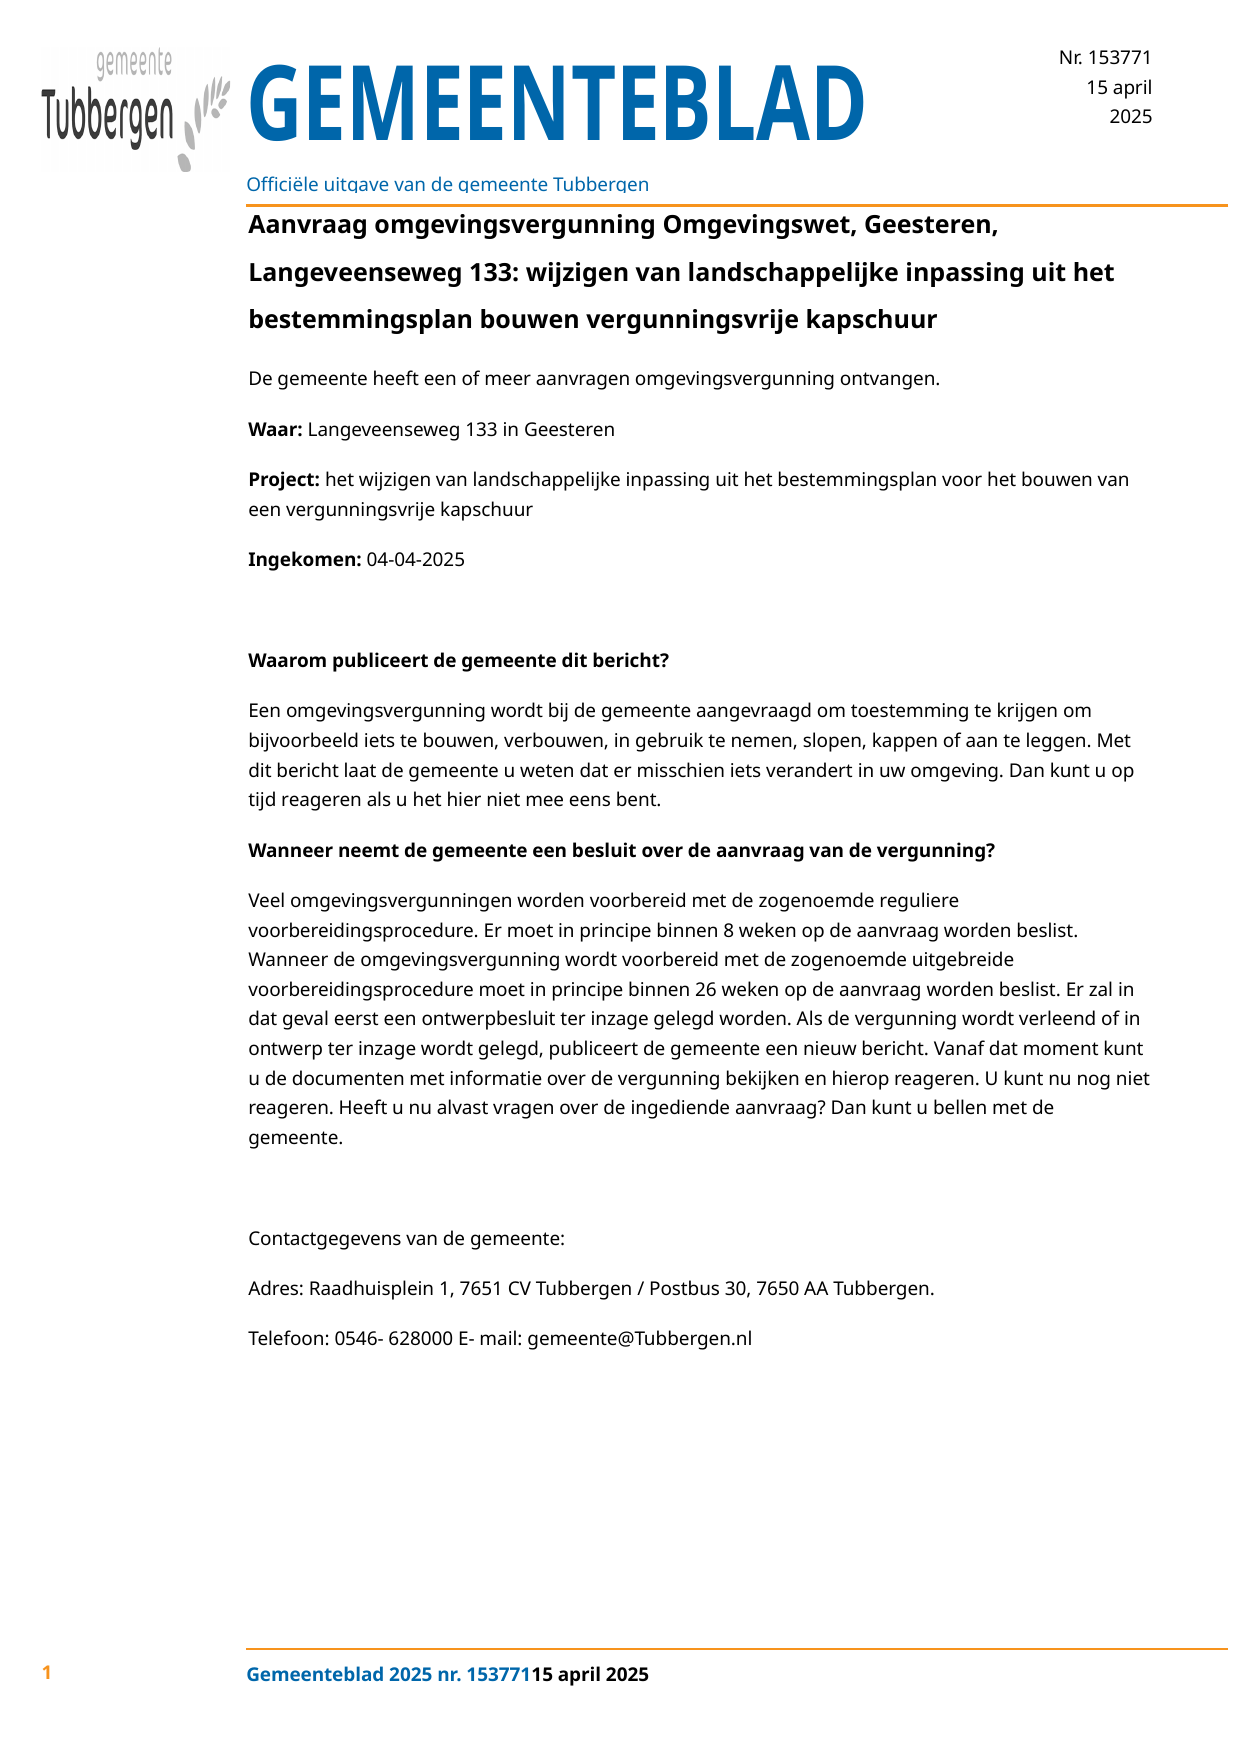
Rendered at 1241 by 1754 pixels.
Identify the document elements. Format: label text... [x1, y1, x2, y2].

text Project: het wijzigen van landschappelijke inpassing uit het bestemmingsplan voor het bouwen van een vergunningsvrije kapschuur [248, 466, 1152, 522]
text Adres: Raadhuisplein 1, 7651 CV Tubbergen / Postbus 30, 7650 AA Tubbergen. [248, 1275, 1152, 1301]
text Ingekomen: 04-04-2025 [248, 546, 1152, 572]
text Een omgevingsvergunning wordt bij de gemeente aangevraagd om toestemming te krijgen om bijvoorbeeld iets te bouwen, verbouwen, in gebruik te nemen, slopen, kappen of aan te leggen. Met dit bericht laat de gemeente u weten dat er misschien iets verandert in uw omgeving. Dan kunt u op tijd reageren als u het hier niet mee eens bent. [248, 698, 1152, 812]
picture [41, 47, 231, 172]
text Contactgegevens van de gemeente: [248, 1225, 1152, 1250]
text Waar: Langeveenseweg 133 in Geesteren [248, 416, 1152, 442]
text De gemeente heeft een of meer aanvragen omgevingsvergunning ontvangen. [248, 366, 1152, 391]
text Waarom publiceert de gemeente dit bericht? [248, 647, 1152, 673]
text Veel omgevingsvergunningen worden voorbereid met de zogenoemde reguliere voorbereidingsprocedure. Er moet in principe binnen 8 weken op de aanvraag worden beslist. Wanneer de omgevingsvergunning wordt voorbereid met de zogenoemde uitgebreide voorbereidingsprocedure moet in principe binnen 26 weken op de aanvraag worden beslist. Er zal in dat geval eerst een ontwerpbesluit ter inzage gelegd worden. Als de vergunning wordt verleend of in ontwerp ter inzage wordt gelegd, publiceert de gemeente een nieuw bericht. Vanaf dat moment kunt u de documenten met informatie over de vergunning bekijken en hierop reageren. U kunt nu nog niet reageren. Heeft u nu alvast vragen over de ingediende aanvraag? Dan kunt u bellen met de gemeente. [248, 887, 1152, 1149]
text Telefoon: 0546- 628000 E- mail: gemeente@Tubbergen.nl [248, 1326, 1152, 1351]
text Wanneer neemt de gemeente een besluit over de aanvraag van de vergunning? [248, 837, 1152, 862]
text Aanvraag omgevingsvergunning Omgevingswet, Geesteren, Langeveenseweg 133: wijzigen van landschappelijke inpassing uit het bestemmingsplan bouwen vergunningsvrije kapschuur [248, 207, 1152, 336]
